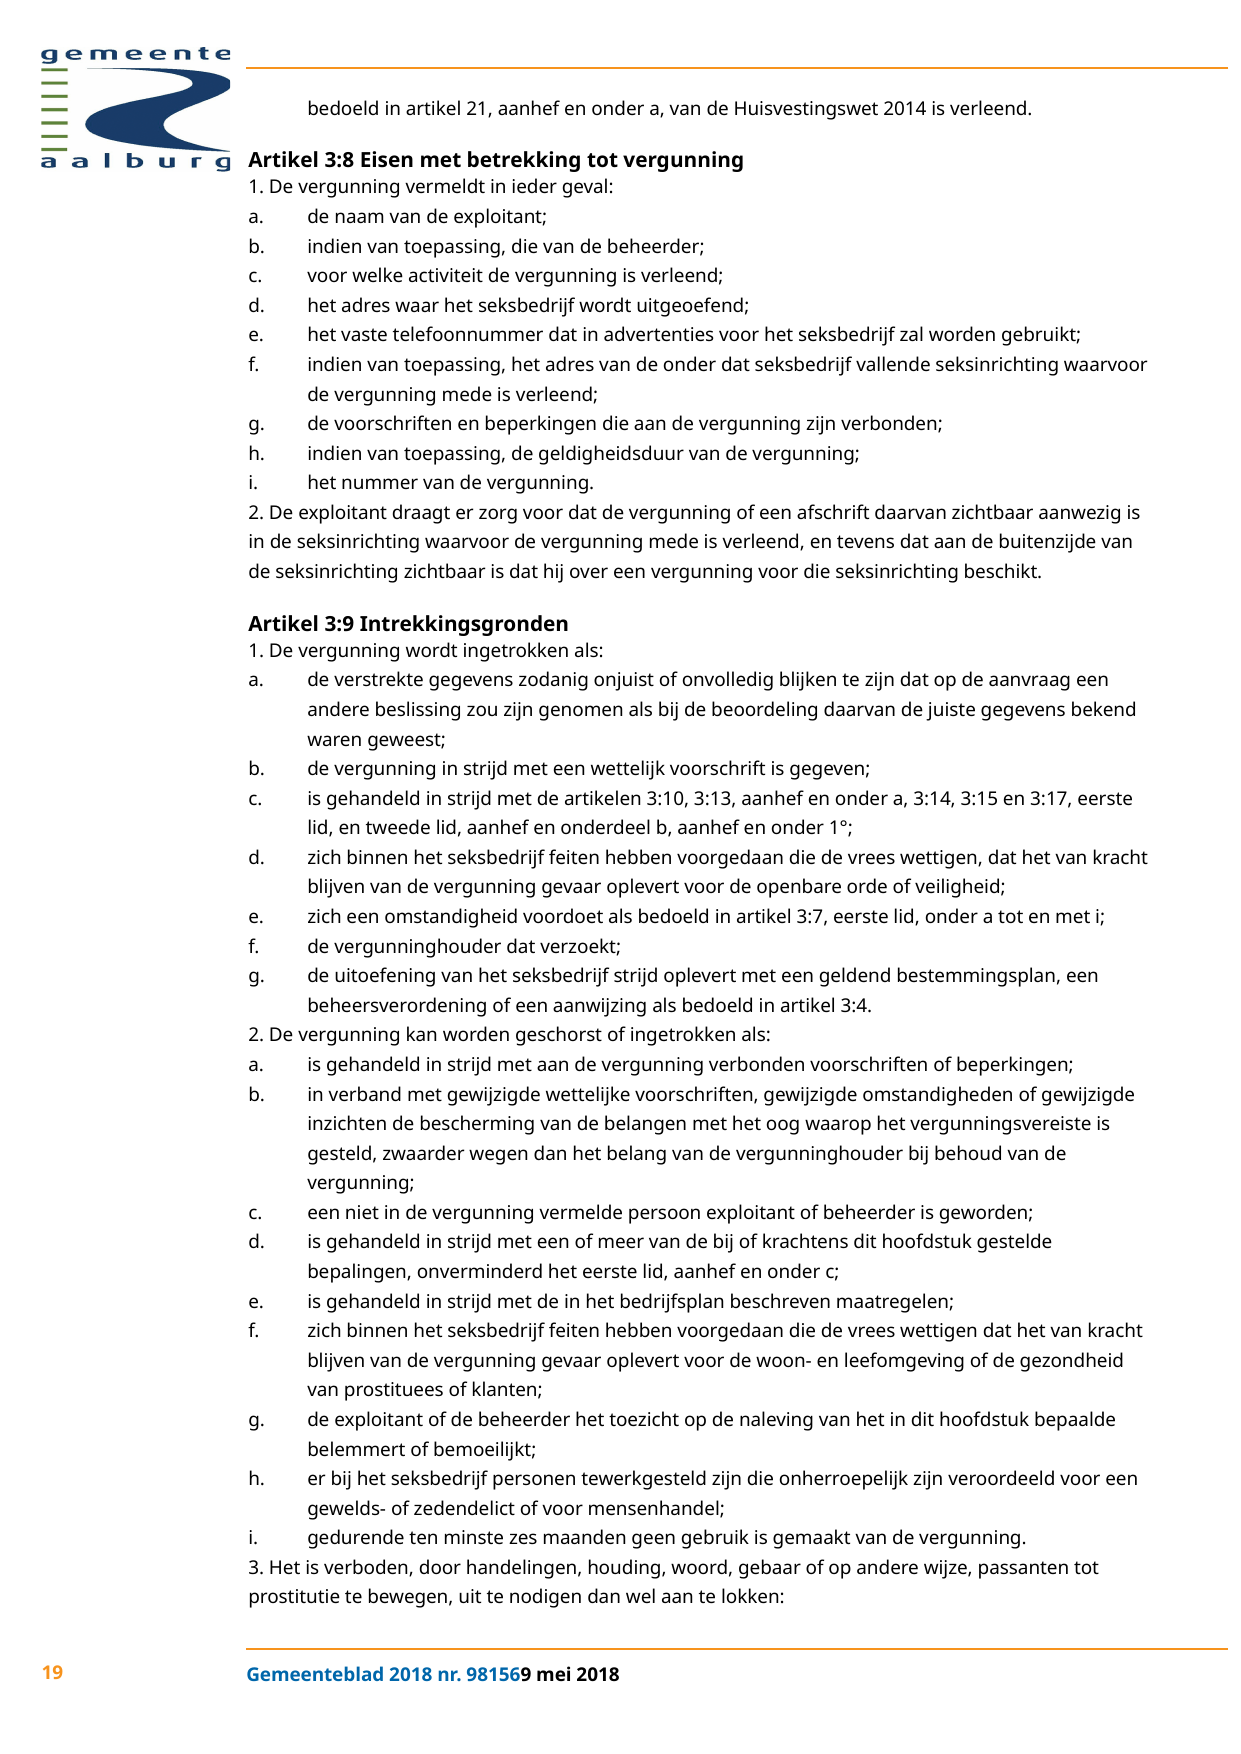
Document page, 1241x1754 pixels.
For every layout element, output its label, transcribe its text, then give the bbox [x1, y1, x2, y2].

list indien van toepassing, de geldigheidsduur van de vergunning; [248, 440, 1152, 466]
picture [41, 47, 231, 172]
list de exploitant of de beheerder het toezicht op de naleving van het in dit hoofdstuk bepaalde belemmert of bemoeilijkt; [248, 1406, 1152, 1462]
list het nummer van de vergunning. [248, 469, 1152, 495]
list een niet in de vergunning vermelde persoon exploitant of beheerder is geworden; [248, 1199, 1152, 1225]
list de vergunninghouder dat verzoekt; [248, 933, 1152, 959]
list indien van toepassing, het adres van de onder dat seksbedrijf vallende seksinrichting waarvoor de vergunning mede is verleend; [248, 351, 1152, 406]
text 1. De vergunning wordt ingetrokken als: [248, 637, 1152, 663]
list er bij het seksbedrijf personen tewerkgesteld zijn die onherroepelijk zijn veroordeeld voor een gewelds- of zedendelict of voor mensenhandel; [248, 1465, 1152, 1521]
list indien van toepassing, die van de beheerder; [248, 233, 1152, 258]
list het vaste telefoonnummer dat in advertenties voor het seksbedrijf zal worden gebruikt; [248, 322, 1152, 347]
list is gehandeld in strijd met een of meer van de bij of krachtens dit hoofdstuk gestelde bepalingen, onverminderd het eerste lid, aanhef en onder c; [248, 1229, 1152, 1284]
list voor welke activiteit de vergunning is verleend; [248, 262, 1152, 288]
list de vergunning in strijd met een wettelijk voorschrift is gegeven; [248, 755, 1152, 781]
text 3. Het is verboden, door handelingen, houding, woord, gebaar of op andere wijze, passanten tot prostitutie te bewegen, uit te nodigen dan wel aan te lokken: [248, 1554, 1152, 1609]
list zich binnen het seksbedrijf feiten hebben voorgedaan die de vrees wettigen, dat het van kracht blijven van de vergunning gevaar oplevert voor de openbare orde of veiligheid; [248, 844, 1152, 899]
list de verstrekte gegevens zodanig onjuist of onvolledig blijken te zijn dat op de aanvraag een andere beslissing zou zijn genomen als bij de beoordeling daarvan de juiste gegevens bekend waren geweest; [248, 667, 1152, 752]
list in verband met gewijzigde wettelijke voorschriften, gewijzigde omstandigheden of gewijzigde inzichten de bescherming van de belangen met het oog waarop het vergunningsvereiste is gesteld, zwaarder wegen dan het belang van de vergunninghouder bij behoud van de vergunning; [248, 1081, 1152, 1195]
list het adres waar het seksbedrijf wordt uitgeoefend; [248, 292, 1152, 318]
list zich een omstandigheid voordoet als bedoeld in artikel 3:7, eerste lid, onder a tot en met i; [248, 903, 1152, 929]
list gedurende ten minste zes maanden geen gebruik is gemaakt van de vergunning. [248, 1524, 1152, 1550]
list bedoeld in artikel 21, aanhef en onder a, van de Huisvestingswet 2014 is verleend. [248, 95, 1152, 121]
list de voorschriften en beperkingen die aan de vergunning zijn verbonden; [248, 410, 1152, 436]
text Artikel 3:8 Eisen met betrekking tot vergunning [248, 145, 1152, 174]
list is gehandeld in strijd met de in het bedrijfsplan beschreven maatregelen; [248, 1288, 1152, 1314]
list de naam van de exploitant; [248, 203, 1152, 229]
text 2. De vergunning kan worden geschorst of ingetrokken als: [248, 1022, 1152, 1047]
list de uitoefening van het seksbedrijf strijd oplevert met een geldend bestemmingsplan, een beheersverordening of een aanwijzing als bedoeld in artikel 3:4. [248, 962, 1152, 1018]
list is gehandeld in strijd met aan de vergunning verbonden voorschriften of beperkingen; [248, 1051, 1152, 1077]
text 1. De vergunning vermeldt in ieder geval: [248, 174, 1152, 199]
list is gehandeld in strijd met de artikelen 3:10, 3:13, aanhef en onder a, 3:14, 3:15 en 3:17, eerste lid, en tweede lid, aanhef en onderdeel b, aanhef en onder 1°; [248, 785, 1152, 840]
list zich binnen het seksbedrijf feiten hebben voorgedaan die de vrees wettigen dat het van kracht blijven van de vergunning gevaar oplevert voor de woon- en leefomgeving of de gezondheid van prostituees of klanten; [248, 1317, 1152, 1402]
text Artikel 3:9 Intrekkingsgronden [248, 609, 1152, 637]
text 2. De exploitant draagt er zorg voor dat de vergunning of een afschrift daarvan zichtbaar aanwezig is in de seksinrichting waarvoor de vergunning mede is verleend, en tevens dat aan de buitenzijde van de seksinrichting zichtbaar is dat hij over een vergunning voor die seksinrichting beschikt. [248, 499, 1152, 584]
